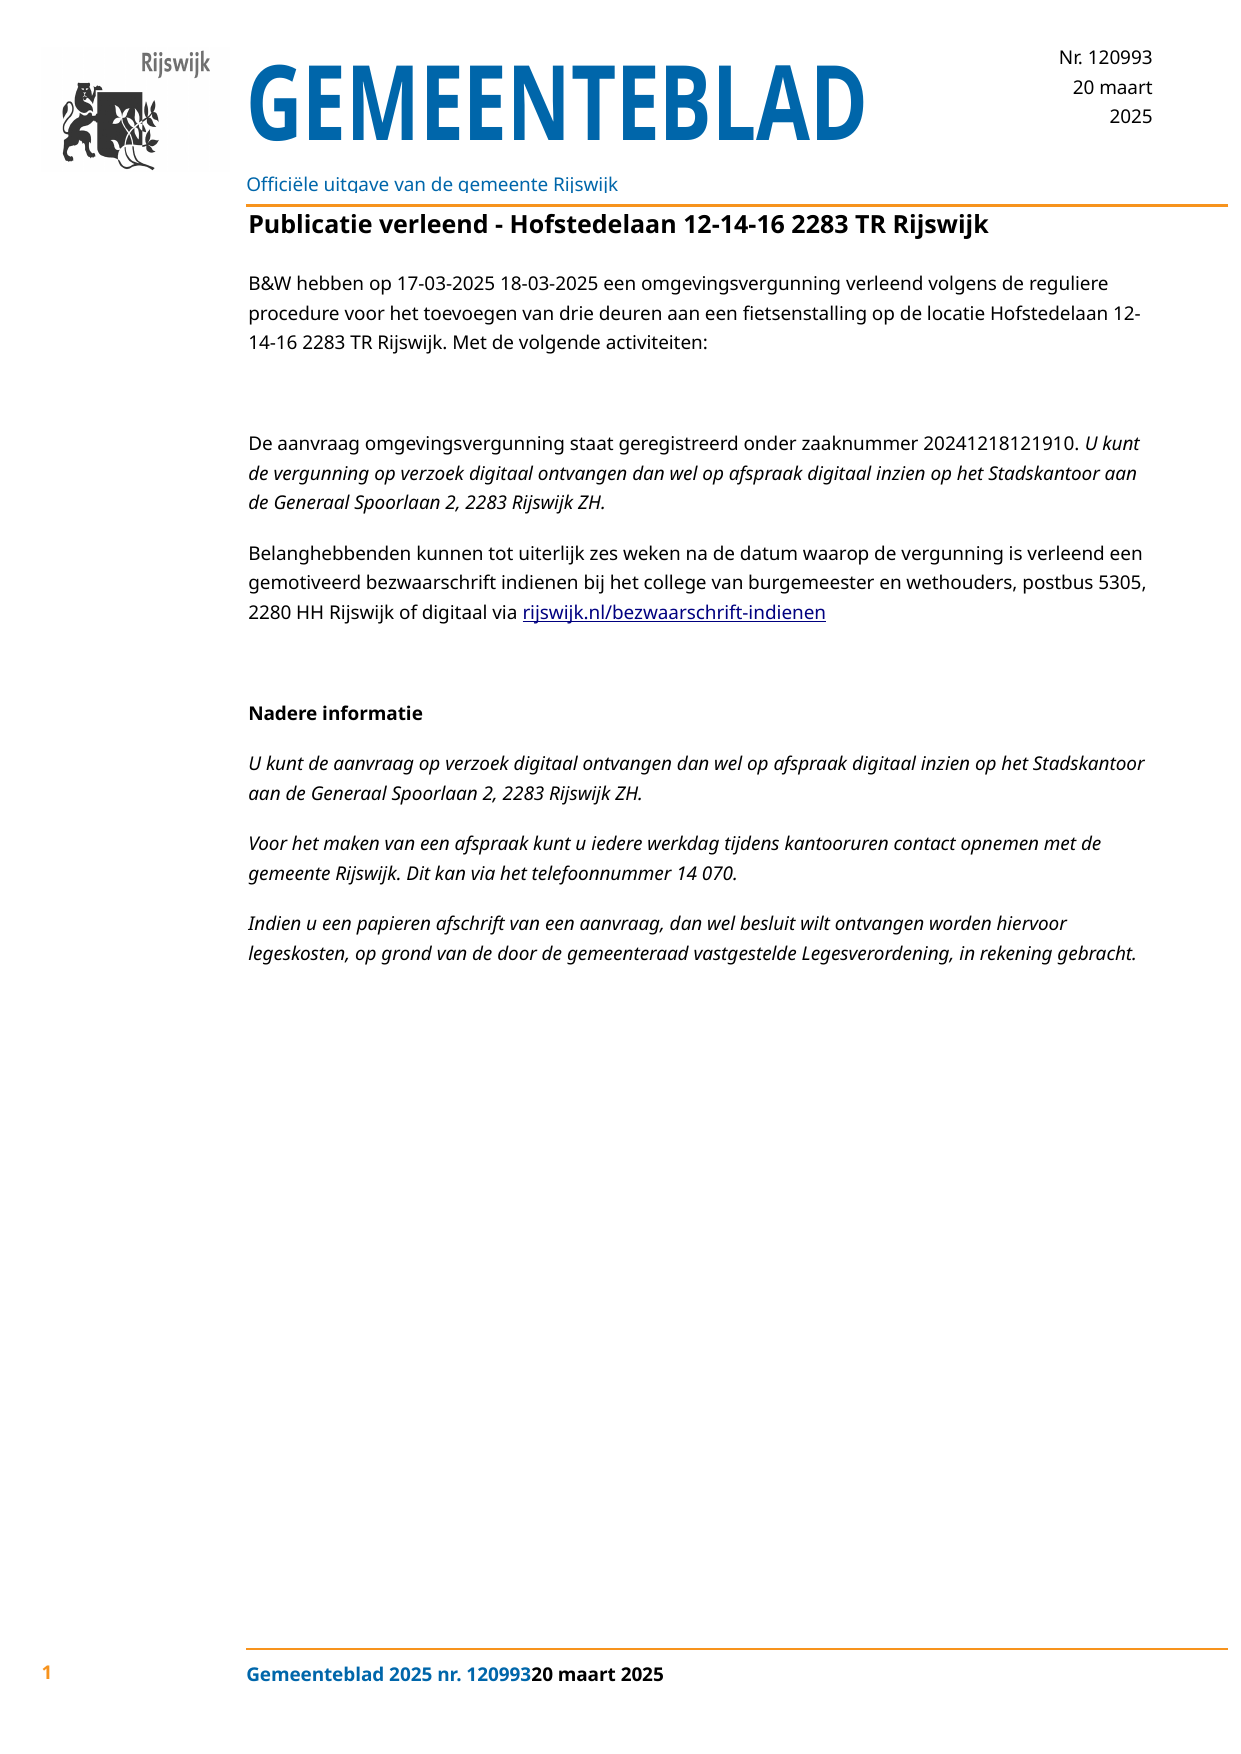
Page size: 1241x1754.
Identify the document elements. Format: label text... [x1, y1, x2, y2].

text Publicatie verleend - Hofstedelaan 12-14-16 2283 TR Rijswijk [248, 207, 1152, 241]
text De aanvraag omgevingsvergunning staat geregistreerd onder zaaknummer 20241218121910. U kunt de vergunning op verzoek digitaal ontvangen dan wel op afspraak digitaal inzien op het Stadskantoor aan de Generaal Spoorlaan 2, 2283 Rijswijk ZH. [248, 430, 1152, 515]
picture [41, 47, 231, 172]
text Indien u een papieren afschrift van een aanvraag, dan wel besluit wilt ontvangen worden hiervoor legeskosten, op grond van de door de gemeenteraad vastgestelde Legesverordening, in rekening gebracht. [248, 910, 1152, 966]
text Voor het maken van een afspraak kunt u iedere werkdag tijdens kantooruren contact opnemen met de gemeente Rijswijk. Dit kan via het telefoonnummer 14 070. [248, 830, 1152, 886]
text U kunt de aanvraag op verzoek digitaal ontvangen dan wel op afspraak digitaal inzien op het Stadskantoor aan de Generaal Spoorlaan 2, 2283 Rijswijk ZH. [248, 750, 1152, 806]
text Belanghebbenden kunnen tot uiterlijk zes weken na de datum waarop de vergunning is verleend een gemotiveerd bezwaarschrift indienen bij het college van burgemeester en wethouders, postbus 5305, 2280 HH Rijswijk of digitaal via rijswijk.nl/bezwaarschrift-indienen [248, 540, 1152, 625]
text Nadere informatie [248, 700, 1152, 726]
text B&W hebben op 17-03-2025 18-03-2025 een omgevingsvergunning verleend volgens de reguliere procedure voor het toevoegen van drie deuren aan een fietsenstalling op de locatie Hofstedelaan 12-14-16 2283 TR Rijswijk. Met de volgende activiteiten: [248, 270, 1152, 355]
